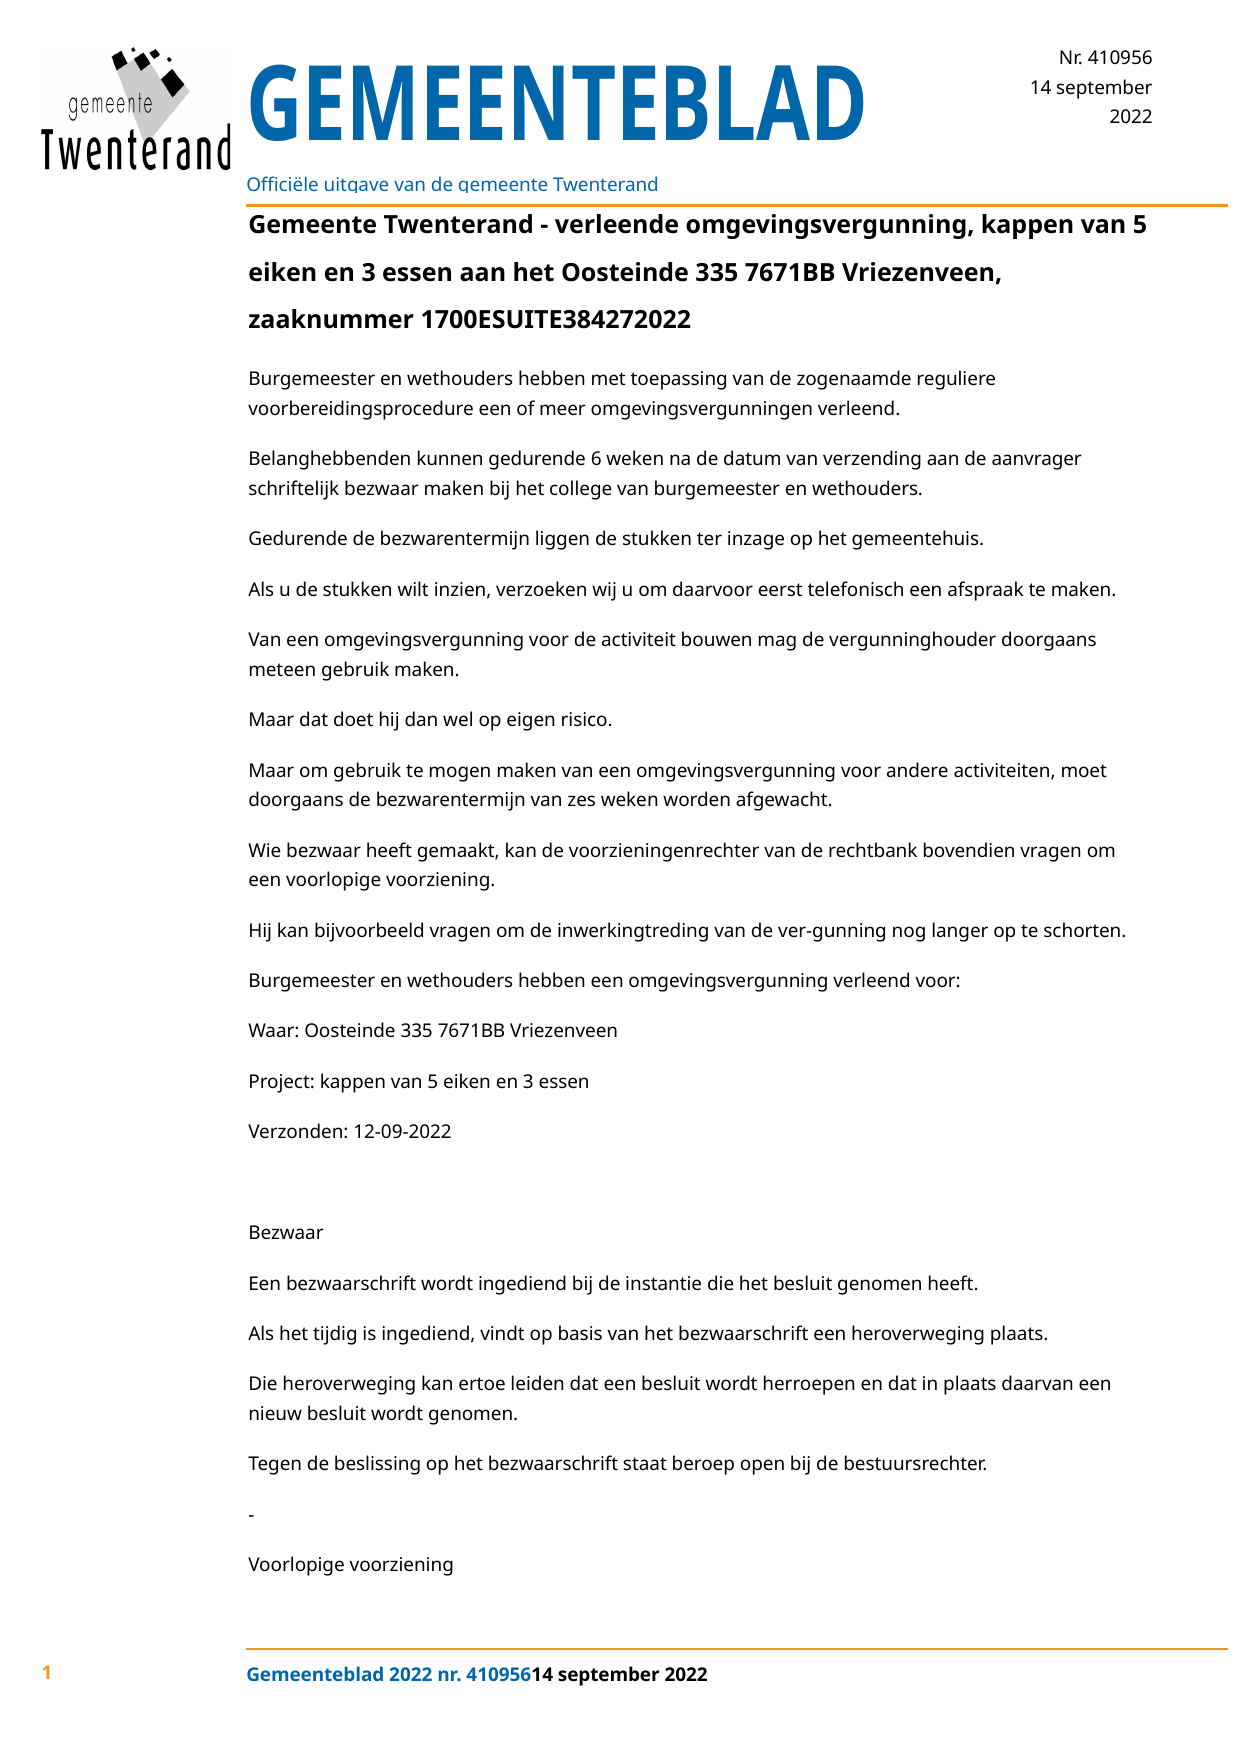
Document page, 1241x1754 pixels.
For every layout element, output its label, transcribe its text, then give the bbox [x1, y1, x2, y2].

text Maar om gebruik te mogen maken van een omgevingsvergunning voor andere activiteiten, moet doorgaans de bezwarentermijn van zes weken worden afgewacht. [248, 757, 1152, 812]
text Tegen de beslissing op het bezwaarschrift staat beroep open bij de bestuursrechter. [248, 1451, 1152, 1476]
text - [248, 1501, 1152, 1527]
text Voorlopige voorziening [248, 1551, 1152, 1577]
text Project: kappen van 5 eiken en 3 essen [248, 1068, 1152, 1094]
text Gedurende de bezwarentermijn liggen de stukken ter inzage op het gemeentehuis. [248, 526, 1152, 551]
text Burgemeester en wethouders hebben met toepassing van de zogenaamde reguliere voorbereidingsprocedure een of meer omgevingsvergunningen verleend. [248, 366, 1152, 421]
text Burgemeester en wethouders hebben een omgevingsvergunning verleend voor: [248, 967, 1152, 993]
text Een bezwaarschrift wordt ingediend bij de instantie die het besluit genomen heeft. [248, 1270, 1152, 1295]
picture [41, 47, 231, 172]
text Hij kan bijvoorbeeld vragen om de inwerkingtreding van de ver-gunning nog langer op te schorten. [248, 917, 1152, 942]
text Belanghebbenden kunnen gedurende 6 weken na de datum van verzending aan de aanvrager schriftelijk bezwaar maken bij het college van burgemeester en wethouders. [248, 446, 1152, 501]
text Maar dat doet hij dan wel op eigen risico. [248, 706, 1152, 732]
text Die heroverweging kan ertoe leiden dat een besluit wordt herroepen en dat in plaats daarvan een nieuw besluit wordt genomen. [248, 1371, 1152, 1426]
text Als u de stukken wilt inzien, verzoeken wij u om daarvoor eerst telefonisch een afspraak te maken. [248, 576, 1152, 602]
text Gemeente Twenterand - verleende omgevingsvergunning, kappen van 5 eiken en 3 essen aan het Oosteinde 335 7671BB Vriezenveen, zaaknummer 1700ESUITE384272022 [248, 207, 1152, 336]
text Waar: Oosteinde 335 7671BB Vriezenveen [248, 1018, 1152, 1043]
text Verzonden: 12-09-2022 [248, 1118, 1152, 1144]
text Bezwaar [248, 1219, 1152, 1245]
text Van een omgevingsvergunning voor de activiteit bouwen mag de vergunninghouder doorgaans meteen gebruik maken. [248, 626, 1152, 682]
text Wie bezwaar heeft gemaakt, kan de voorzieningenrechter van de rechtbank bovendien vragen om een voorlopige voorziening. [248, 837, 1152, 892]
text Als het tijdig is ingediend, vindt op basis van het bezwaarschrift een heroverweging plaats. [248, 1320, 1152, 1346]
